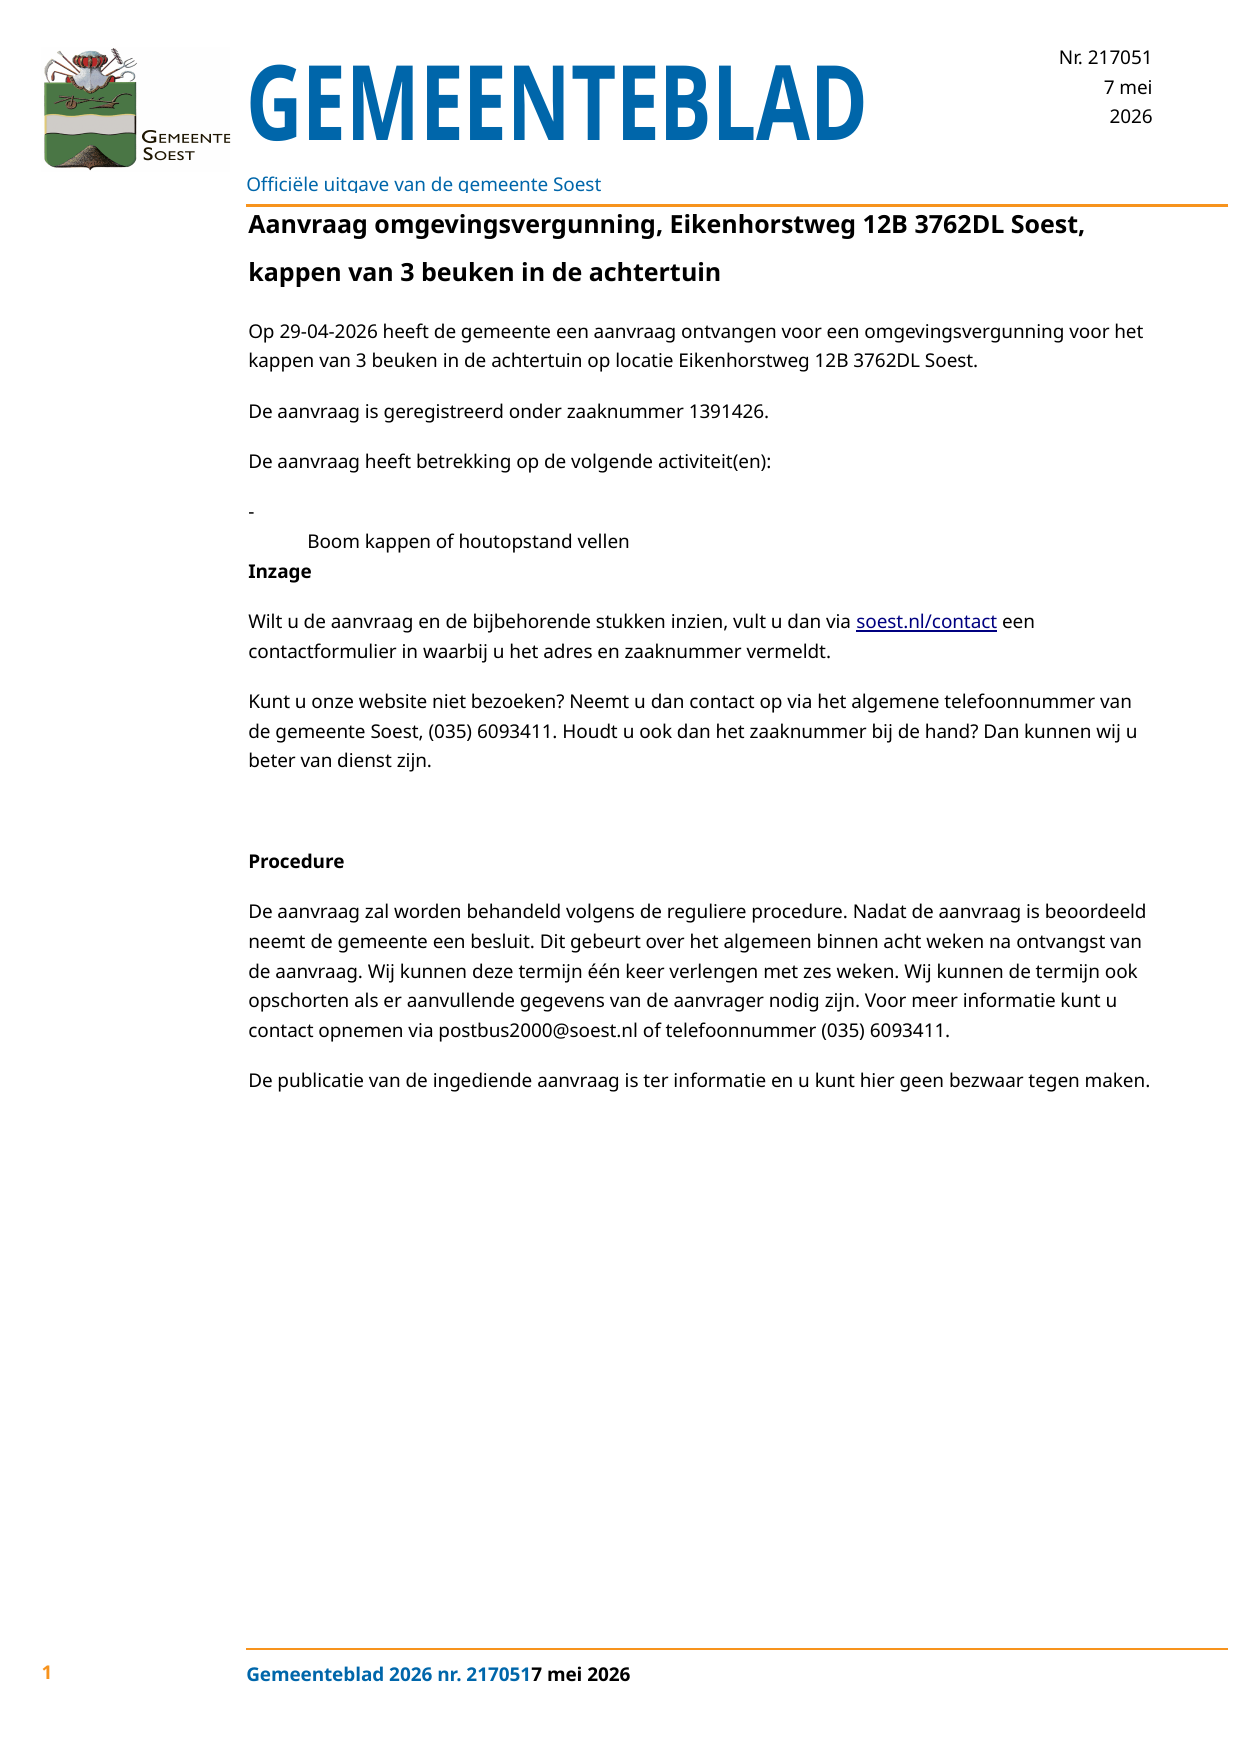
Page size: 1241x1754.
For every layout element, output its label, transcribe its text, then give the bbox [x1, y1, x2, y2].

text Inzage [248, 558, 1152, 584]
text Aanvraag omgevingsvergunning, Eikenhorstweg 12B 3762DL Soest, kappen van 3 beuken in de achtertuin [248, 207, 1152, 288]
text De publicatie van de ingediende aanvraag is ter informatie en u kunt hier geen bezwaar tegen maken. [248, 1067, 1152, 1093]
text Procedure [248, 848, 1152, 874]
text Kunt u onze website niet bezoeken? Neemt u dan contact op via het algemene telefoonnummer van de gemeente Soest, (035) 6093411. Houdt u ook dan het zaaknummer bij de hand? Dan kunnen wij u beter van dienst zijn. [248, 688, 1152, 773]
text Wilt u de aanvraag en de bijbehorende stukken inzien, vult u dan via soest.nl/contact een contactformulier in waarbij u het adres en zaaknummer vermeldt. [248, 608, 1152, 664]
list Boom kappen of houtopstand vellen [248, 528, 1152, 554]
text Op 29-04-2026 heeft de gemeente een aanvraag ontvangen voor een omgevingsvergunning voor het kappen van 3 beuken in de achtertuin op locatie Eikenhorstweg 12B 3762DL Soest. [248, 318, 1152, 373]
text De aanvraag zal worden behandeld volgens de reguliere procedure. Nadat de aanvraag is beoordeeld neemt de gemeente een besluit. Dit gebeurt over het algemeen binnen acht weken na ontvangst van de aanvraag. Wij kunnen deze termijn één keer verlengen met zes weken. Wij kunnen de termijn ook opschorten als er aanvullende gegevens van de aanvrager nodig zijn. Voor meer informatie kunt u contact opnemen via postbus2000@soest.nl of telefoonnummer (035) 6093411. [248, 899, 1152, 1043]
text De aanvraag is geregistreerd onder zaaknummer 1391426. [248, 398, 1152, 424]
picture [41, 47, 231, 172]
text De aanvraag heeft betrekking op de volgende activiteit(en): [248, 448, 1152, 474]
